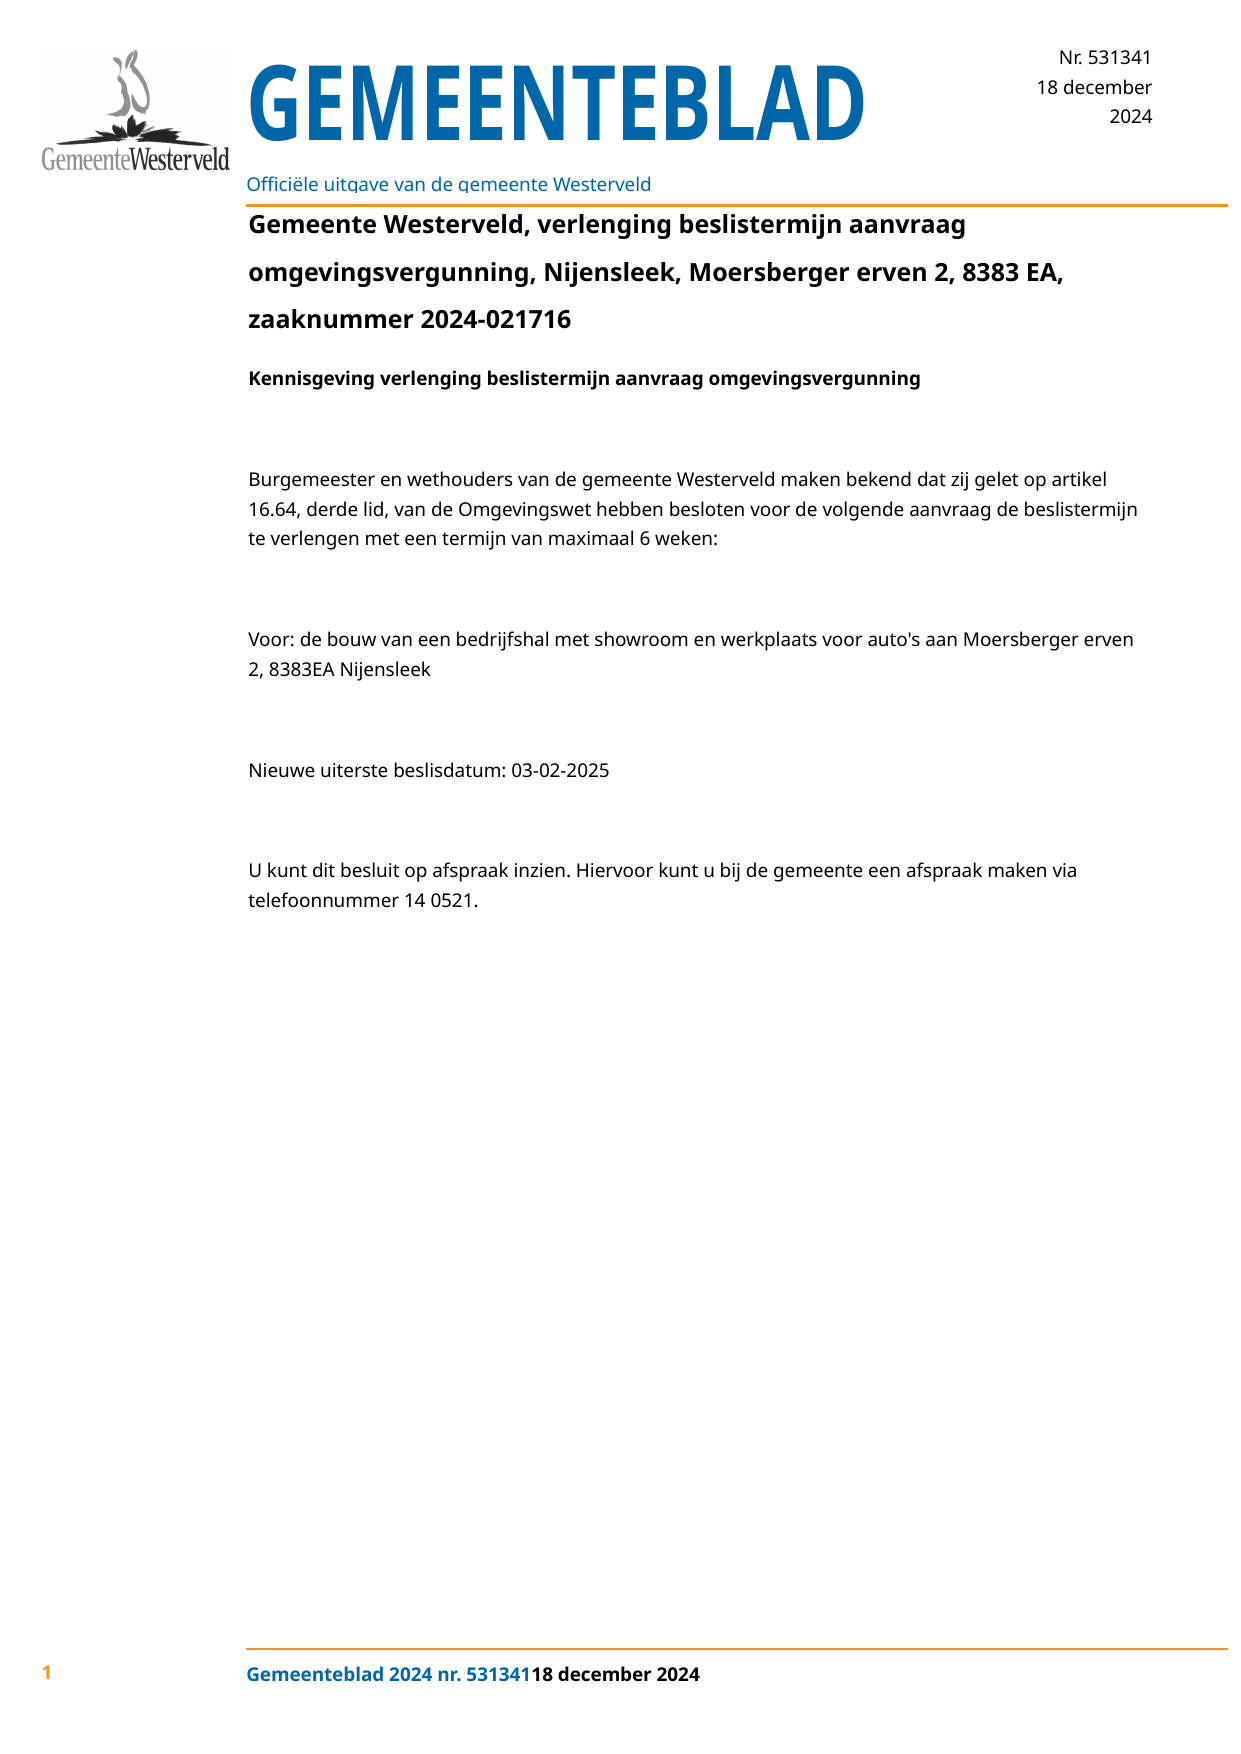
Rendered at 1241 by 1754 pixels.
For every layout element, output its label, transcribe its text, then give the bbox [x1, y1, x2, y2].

picture [41, 47, 231, 172]
text Kennisgeving verlenging beslistermijn aanvraag omgevingsvergunning [248, 366, 1152, 391]
text Gemeente Westerveld, verlenging beslistermijn aanvraag omgevingsvergunning, Nijensleek, Moersberger erven 2, 8383 EA, zaaknummer 2024-021716 [248, 207, 1152, 336]
text Voor: de bouw van een bedrijfshal met showroom en werkplaats voor auto's aan Moersberger erven 2, 8383EA Nijensleek [248, 626, 1152, 682]
text Nieuwe uiterste beslisdatum: 03-02-2025 [248, 757, 1152, 782]
text U kunt dit besluit op afspraak inzien. Hiervoor kunt u bij de gemeente een afspraak maken via telefoonnummer 14 0521. [248, 858, 1152, 913]
text Burgemeester en wethouders van de gemeente Westerveld maken bekend dat zij gelet op artikel 16.64, derde lid, van de Omgevingswet hebben besloten voor de volgende aanvraag de beslistermijn te verlengen met een termijn van maximaal 6 weken: [248, 466, 1152, 551]
